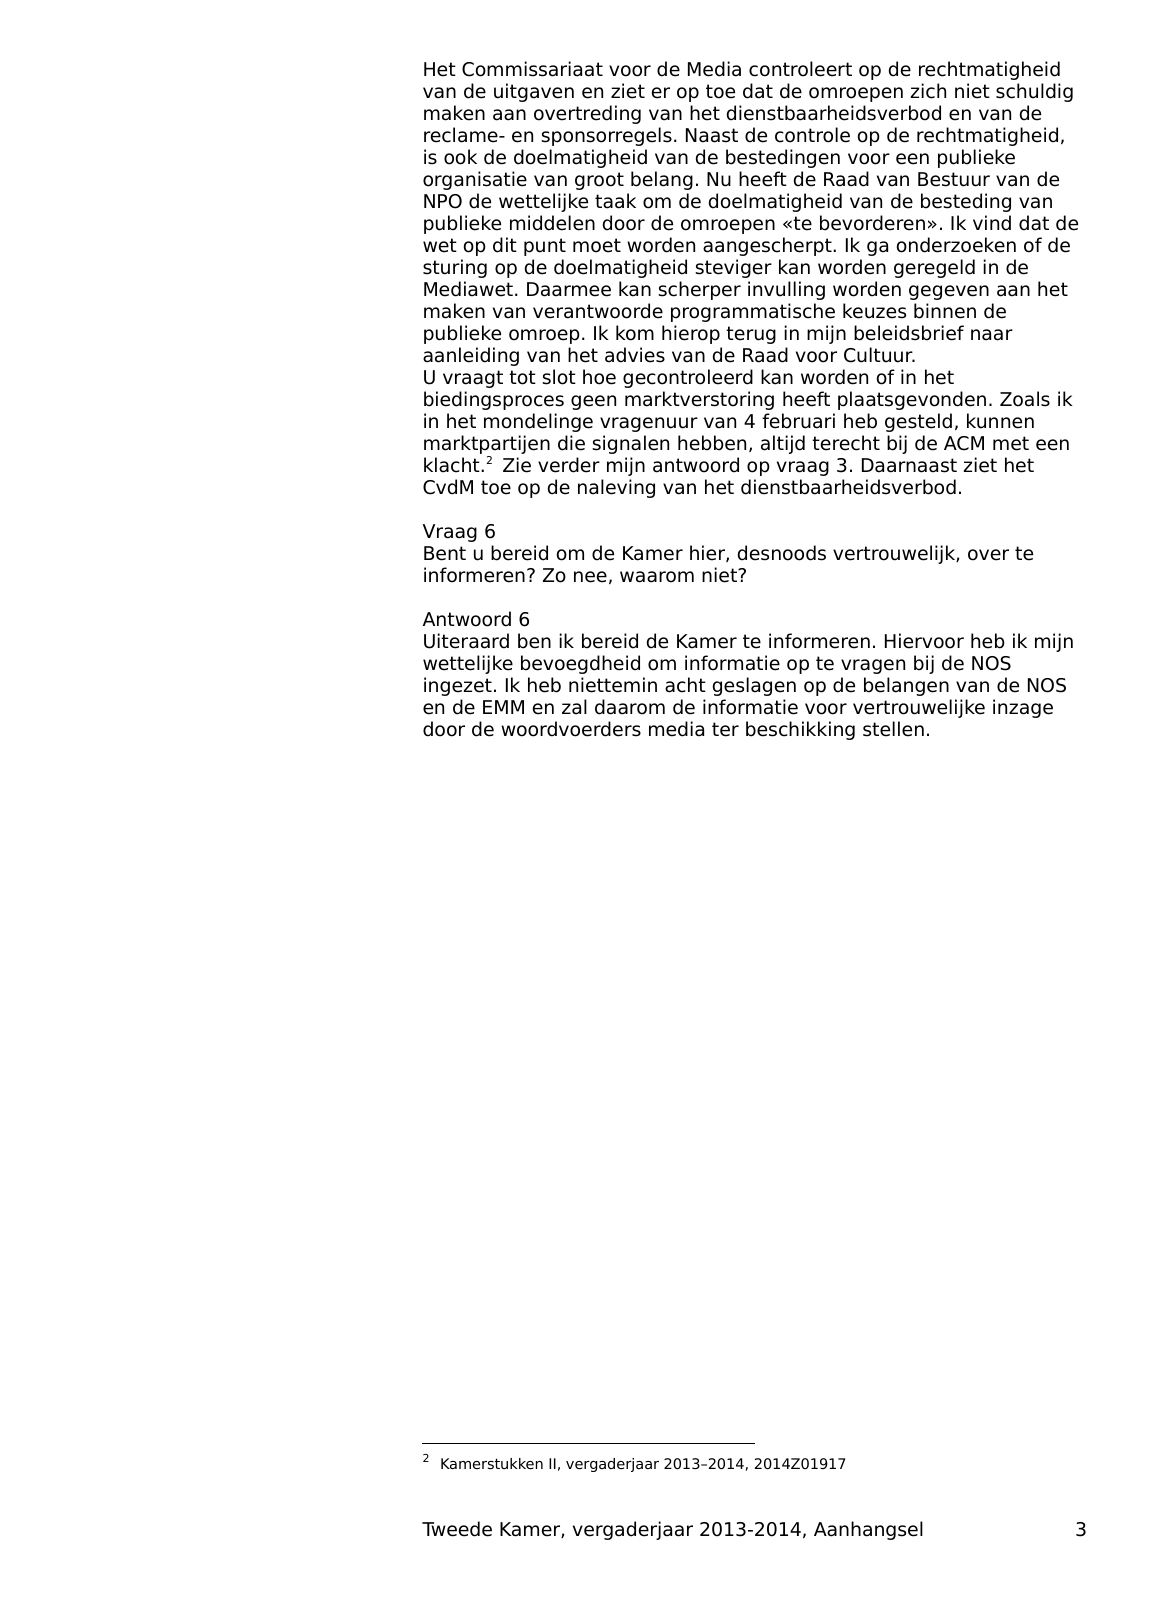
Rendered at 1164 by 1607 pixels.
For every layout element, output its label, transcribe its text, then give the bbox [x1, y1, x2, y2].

text Kamerstukken II, vergaderjaar 2013–2014, 2014Z01917 [422, 1452, 1087, 1474]
text U vraagt tot slot hoe gecontroleerd kan worden of in het biedingsproces geen marktverstoring heeft plaatsgevonden. Zoals ik in het mondelinge vragenuur van 4 februari heb gesteld, kunnen marktpartijen die signalen hebben, altijd terecht bij de ACM met een klacht. Zie verder mijn antwoord op vraag 3. Daarnaast ziet het CvdM toe op de naleving van het dienstbaarheidsverbod. [422, 367, 1087, 499]
text Bent u bereid om de Kamer hier, desnoods vertrouwelijk, over te informeren? Zo nee, waarom niet? [422, 543, 1087, 587]
text Het Commissariaat voor de Media controleert op de rechtmatigheid van de uitgaven en ziet er op toe dat de omroepen zich niet schuldig maken aan overtreding van het dienstbaarheidsverbod en van de reclame- en sponsorregels. Naast de controle op de rechtmatigheid, is ook de doelmatigheid van de bestedingen voor een publieke organisatie van groot belang. Nu heeft de Raad van Bestuur van de NPO de wettelijke taak om de doelmatigheid van de besteding van publieke middelen door de omroepen «te bevorderen». Ik vind dat de wet op dit punt moet worden aangescherpt. Ik ga onderzoeken of de sturing op de doelmatigheid steviger kan worden geregeld in de Mediawet. Daarmee kan scherper invulling worden gegeven aan het maken van verantwoorde programmatische keuzes binnen de publieke omroep. Ik kom hierop terug in mijn beleidsbrief naar aanleiding van het advies van de Raad voor Cultuur. [422, 59, 1087, 367]
text Vraag 6 [422, 521, 1087, 543]
text Uiteraard ben ik bereid de Kamer te informeren. Hiervoor heb ik mijn wettelijke bevoegdheid om informatie op te vragen bij de NOS ingezet. Ik heb niettemin acht geslagen op de belangen van de NOS en de EMM en zal daarom de informatie voor vertrouwelijke inzage door de woordvoerders media ter beschikking stellen. [422, 631, 1087, 741]
text Antwoord 6 [422, 609, 1087, 631]
